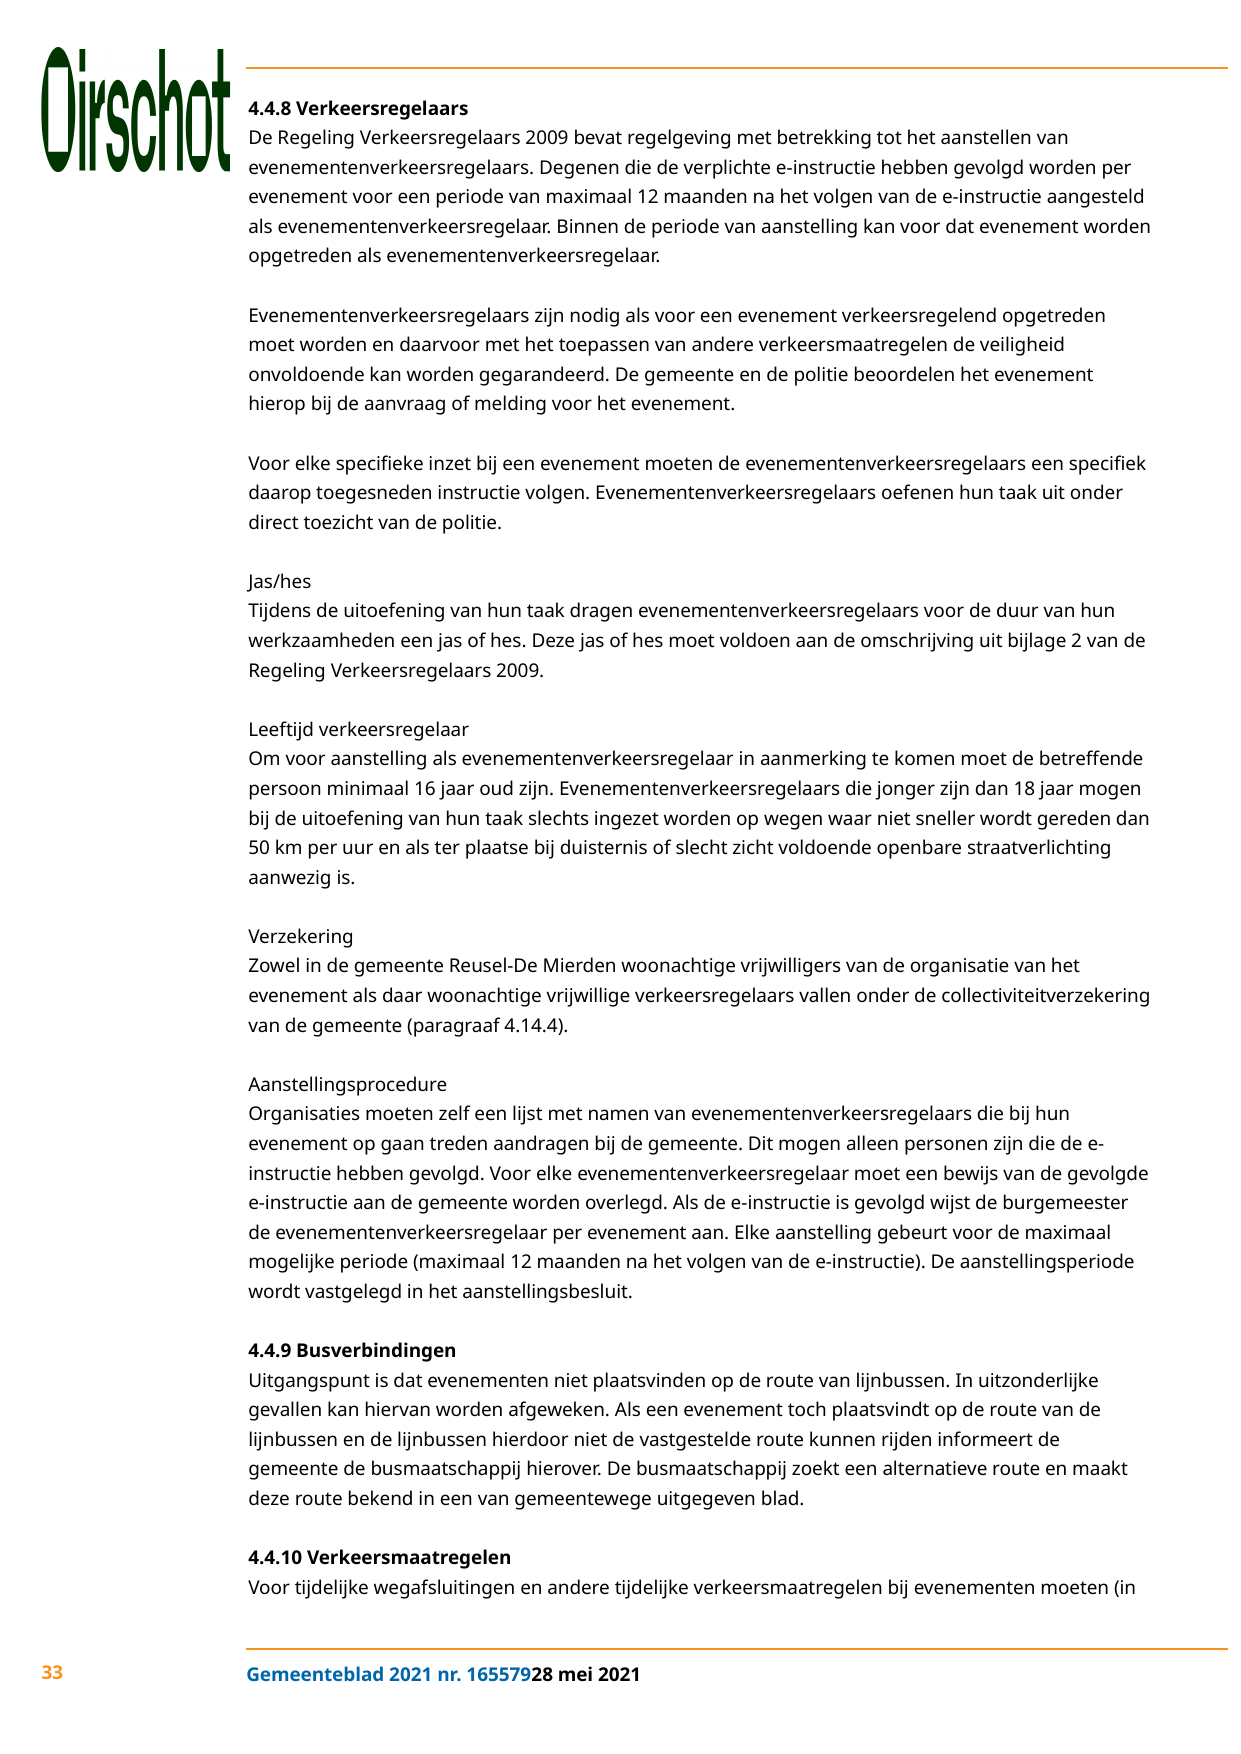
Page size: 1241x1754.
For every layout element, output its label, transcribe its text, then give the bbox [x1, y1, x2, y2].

text Evenementenverkeersregelaars zijn nodig als voor een evenement verkeersregelend opgetreden moet worden en daarvoor met het toepassen van andere verkeersmaatregelen de veiligheid onvoldoende kan worden gegarandeerd. De gemeente en de politie beoordelen het evenement hierop bij de aanvraag of melding voor het evenement. [248, 302, 1152, 416]
text Verzekering [248, 923, 1152, 949]
text Voor elke specifieke inzet bij een evenement moeten de evenementenverkeersregelaars een specifiek daarop toegesneden instructie volgen. Evenementenverkeersregelaars oefenen hun taak uit onder direct toezicht van de politie. [248, 450, 1152, 535]
text Uitgangspunt is dat evenementen niet plaatsvinden op de route van lijnbussen. In uitzonderlijke gevallen kan hiervan worden afgeweken. Als een evenement toch plaatsvindt op de route van de lijnbussen en de lijnbussen hierdoor niet de vastgestelde route kunnen rijden informeert de gemeente de busmaatschappij hierover. De busmaatschappij zoekt een alternatieve route en maakt deze route bekend in een van gemeentewege uitgegeven blad. [248, 1367, 1152, 1511]
text Tijdens de uitoefening van hun taak dragen evenementenverkeersregelaars voor de duur van hun werkzaamheden een jas of hes. Deze jas of hes moet voldoen aan de omschrijving uit bijlage 2 van de Regeling Verkeersregelaars 2009. [248, 598, 1152, 683]
text Zowel in de gemeente Reusel-De Mierden woonachtige vrijwilligers van de organisatie van het evenement als daar woonachtige vrijwillige verkeersregelaars vallen onder de collectiviteitverzekering van de gemeente (paragraaf 4.14.4). [248, 953, 1152, 1038]
picture [41, 47, 231, 172]
text 4.4.9 Busverbindingen [248, 1337, 1152, 1363]
text Aanstellingsprocedure [248, 1071, 1152, 1097]
text Om voor aanstelling als evenementenverkeersregelaar in aanmerking te komen moet de betreffende persoon minimaal 16 jaar oud zijn. Evenementenverkeersregelaars die jonger zijn dan 18 jaar mogen bij de uitoefening van hun taak slechts ingezet worden op wegen waar niet sneller wordt gereden dan 50 km per uur en als ter plaatse bij duisternis of slecht zicht voldoende openbare straatverlichting aanwezig is. [248, 746, 1152, 890]
text 4.4.10 Verkeersmaatregelen [248, 1544, 1152, 1570]
text 4.4.8 Verkeersregelaars [248, 95, 1152, 121]
text Organisaties moeten zelf een lijst met namen van evenementenverkeersregelaars die bij hun evenement op gaan treden aandragen bij de gemeente. Dit mogen alleen personen zijn die de e-instructie hebben gevolgd. Voor elke evenementenverkeersregelaar moet een bewijs van de gevolgde e-instructie aan de gemeente worden overlegd. Als de e-instructie is gevolgd wijst de burgemeester de evenementenverkeersregelaar per evenement aan. Elke aanstelling gebeurt voor de maximaal mogelijke periode (maximaal 12 maanden na het volgen van de e-instructie). De aanstellingsperiode wordt vastgelegd in het aanstellingsbesluit. [248, 1101, 1152, 1304]
text Voor tijdelijke wegafsluitingen en andere tijdelijke verkeersmaatregelen bij evenementen moeten (in [248, 1574, 1152, 1600]
text De Regeling Verkeersregelaars 2009 bevat regelgeving met betrekking tot het aanstellen van evenementenverkeersregelaars. Degenen die de verplichte e-instructie hebben gevolgd worden per evenement voor een periode van maximaal 12 maanden na het volgen van de e-instructie aangesteld als evenementenverkeersregelaar. Binnen de periode van aanstelling kan voor dat evenement worden opgetreden als evenementenverkeersregelaar. [248, 124, 1152, 268]
text Leeftijd verkeersregelaar [248, 716, 1152, 742]
text Jas/hes [248, 568, 1152, 594]
